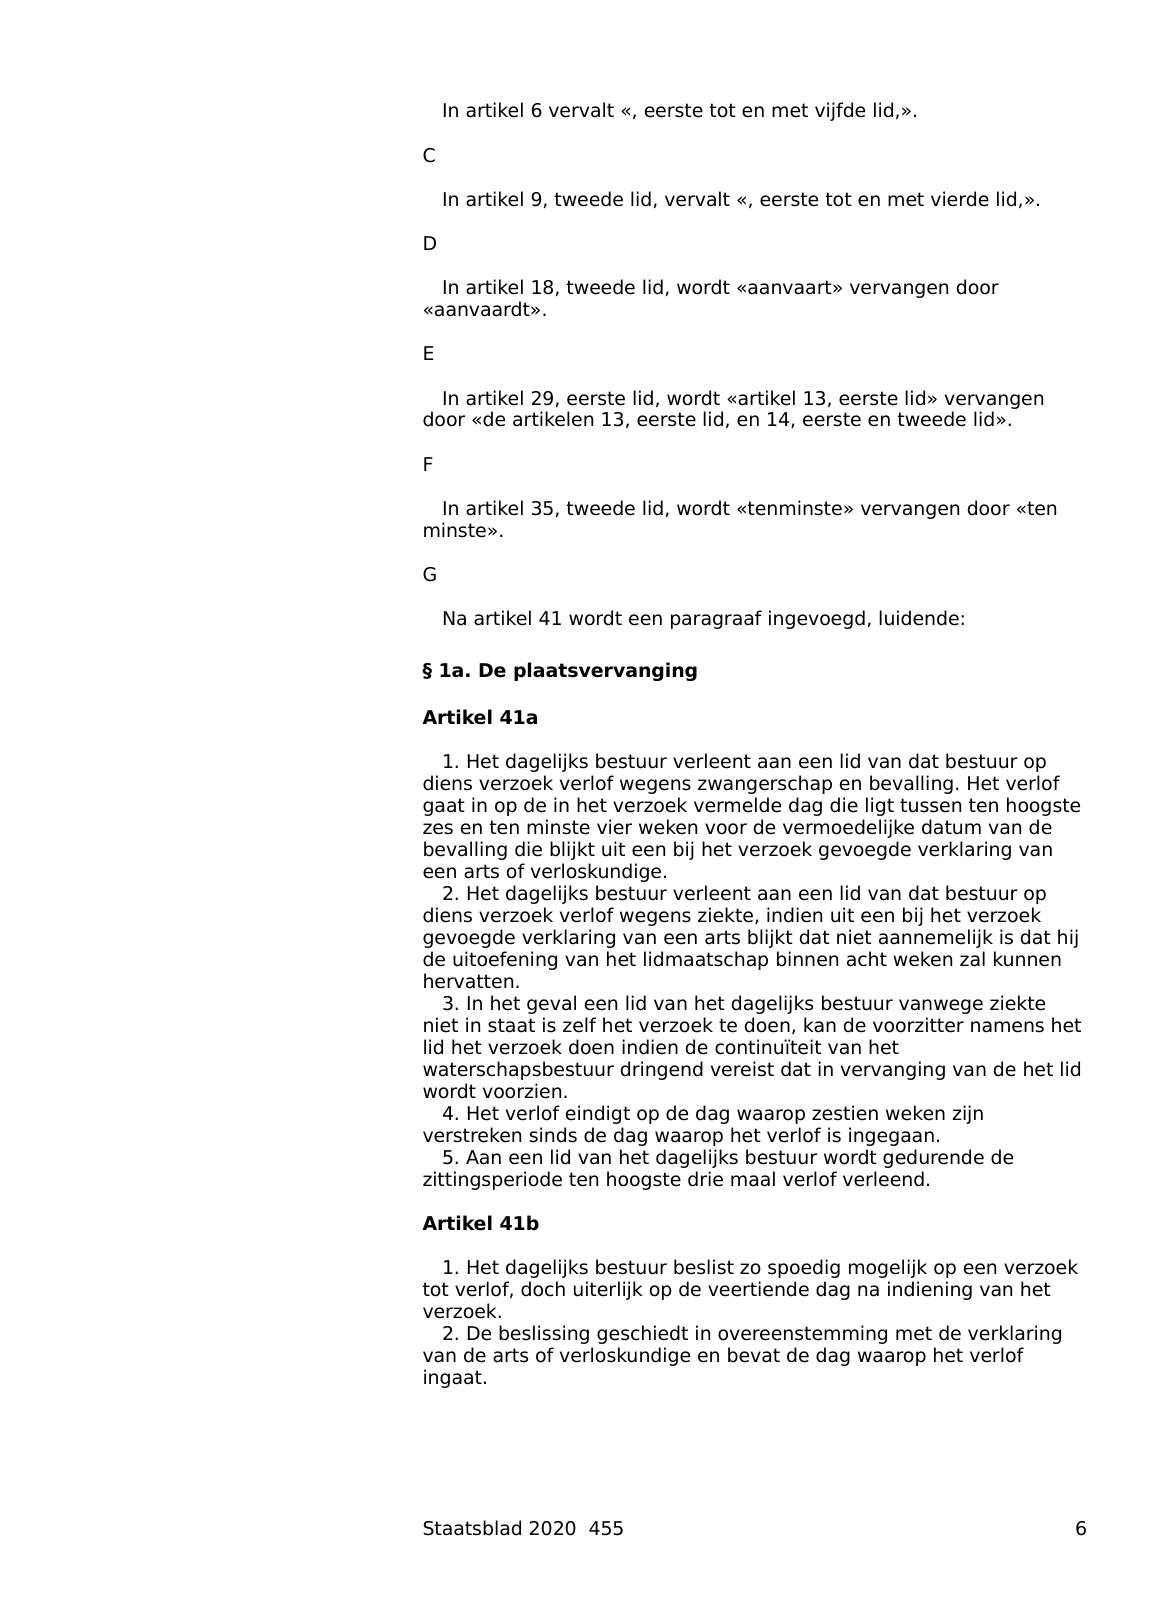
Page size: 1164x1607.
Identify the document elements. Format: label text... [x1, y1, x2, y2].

text In artikel 35, tweede lid, wordt «tenminste» vervangen door «ten minste». [422, 498, 1087, 542]
subtitle Artikel 41b [422, 1213, 1087, 1235]
text 2. De beslissing geschiedt in overeenstemming met de verklaring van de arts of verloskundige en bevat de dag waarop het verlof ingaat. [422, 1323, 1087, 1389]
text D [422, 233, 1087, 255]
text Na artikel 41 wordt een paragraaf ingevoegd, luidende: [422, 608, 1087, 630]
subtitle § 1a. De plaatsvervanging [422, 660, 1087, 682]
text 1. Het dagelijks bestuur beslist zo spoedig mogelijk op een verzoek tot verlof, doch uiterlijk op de veertiende dag na indiening van het verzoek. [422, 1257, 1087, 1323]
text F [422, 453, 1087, 476]
text 2. Het dagelijks bestuur verleent aan een lid van dat bestuur op diens verzoek verlof wegens ziekte, indien uit een bij het verzoek gevoegde verklaring van een arts blijkt dat niet aannemelijk is dat hij de uitoefening van het lidmaatschap binnen acht weken zal kunnen hervatten. [422, 883, 1087, 993]
text 5. Aan een lid van het dagelijks bestuur wordt gedurende de zittingsperiode ten hoogste drie maal verlof verleend. [422, 1147, 1087, 1191]
text C [422, 144, 1087, 167]
text E [422, 343, 1087, 365]
subtitle Artikel 41a [422, 707, 1087, 729]
text 3. In het geval een lid van het dagelijks bestuur vanwege ziekte niet in staat is zelf het verzoek te doen, kan de voorzitter namens het lid het verzoek doen indien de continuïteit van het waterschapsbestuur dringend vereist dat in vervanging van de het lid wordt voorzien. [422, 993, 1087, 1103]
text In artikel 29, eerste lid, wordt «artikel 13, eerste lid» vervangen door «de artikelen 13, eerste lid, en 14, eerste en tweede lid». [422, 387, 1087, 431]
text 1. Het dagelijks bestuur verleent aan een lid van dat bestuur op diens verzoek verlof wegens zwangerschap en bevalling. Het verlof gaat in op de in het verzoek vermelde dag die ligt tussen ten hoogste zes en ten minste vier weken voor de vermoedelijke datum van de bevalling die blijkt uit een bij het verzoek gevoegde verklaring van een arts of verloskundige. [422, 751, 1087, 883]
text In artikel 18, tweede lid, wordt «aanvaart» vervangen door «aanvaardt». [422, 277, 1087, 321]
text 4. Het verlof eindigt op de dag waarop zestien weken zijn verstreken sinds de dag waarop het verlof is ingegaan. [422, 1103, 1087, 1147]
text G [422, 564, 1087, 586]
text In artikel 9, tweede lid, vervalt «, eerste tot en met vierde lid,». [422, 189, 1087, 211]
text In artikel 6 vervalt «, eerste tot en met vijfde lid,». [422, 100, 1087, 122]
